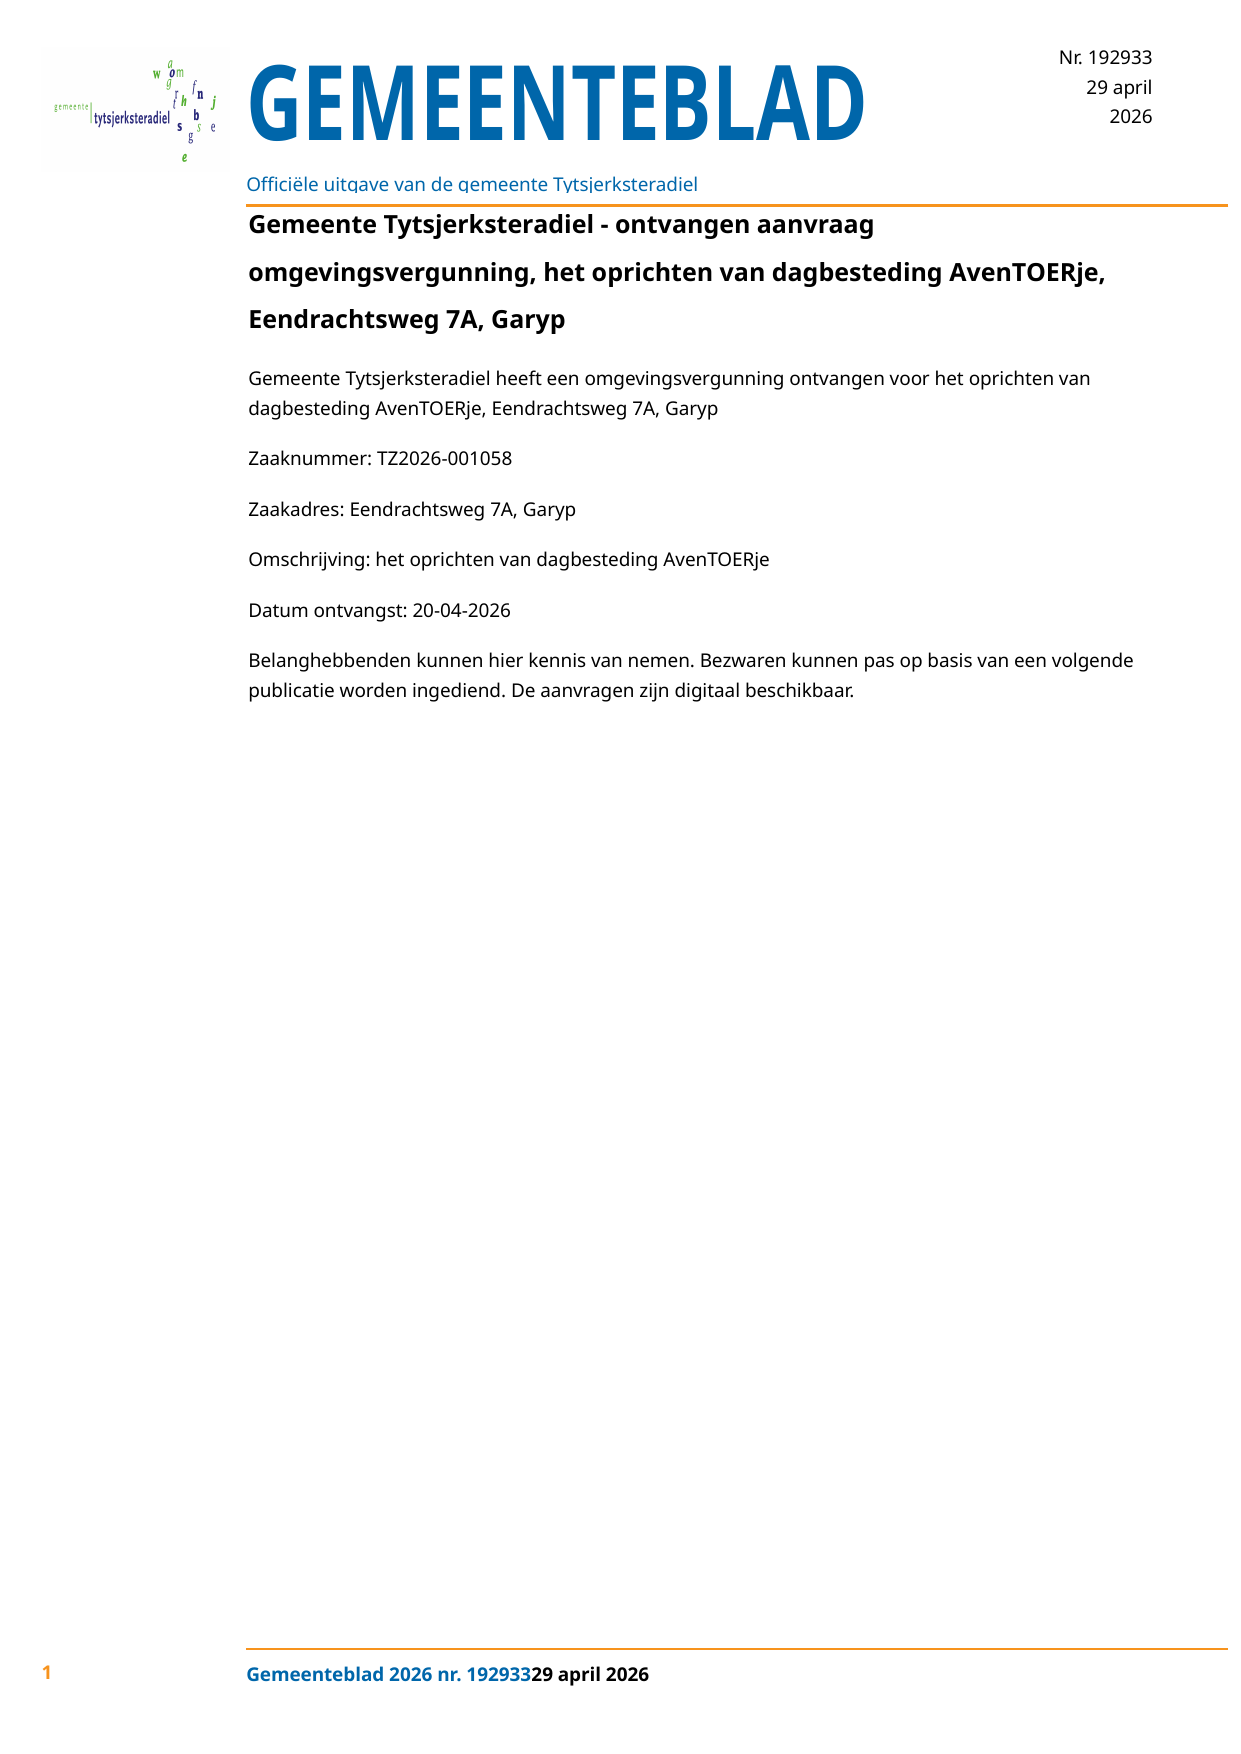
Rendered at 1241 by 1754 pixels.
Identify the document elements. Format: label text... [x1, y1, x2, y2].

text Omschrijving: het oprichten van dagbesteding AvenTOERje [248, 546, 1152, 572]
text Gemeente Tytsjerksteradiel heeft een omgevingsvergunning ontvangen voor het oprichten van dagbesteding AvenTOERje, Eendrachtsweg 7A, Garyp [248, 366, 1152, 421]
picture [41, 47, 231, 172]
text Gemeente Tytsjerksteradiel - ontvangen aanvraag omgevingsvergunning, het oprichten van dagbesteding AvenTOERje, Eendrachtsweg 7A, Garyp [248, 207, 1152, 336]
text Zaakadres: Eendrachtsweg 7A, Garyp [248, 496, 1152, 522]
text Zaaknummer: TZ2026-001058 [248, 446, 1152, 471]
text Datum ontvangst: 20-04-2026 [248, 597, 1152, 622]
text Belanghebbenden kunnen hier kennis van nemen. Bezwaren kunnen pas op basis van een volgende publicatie worden ingediend. De aanvragen zijn digitaal beschikbaar. [248, 647, 1152, 702]
